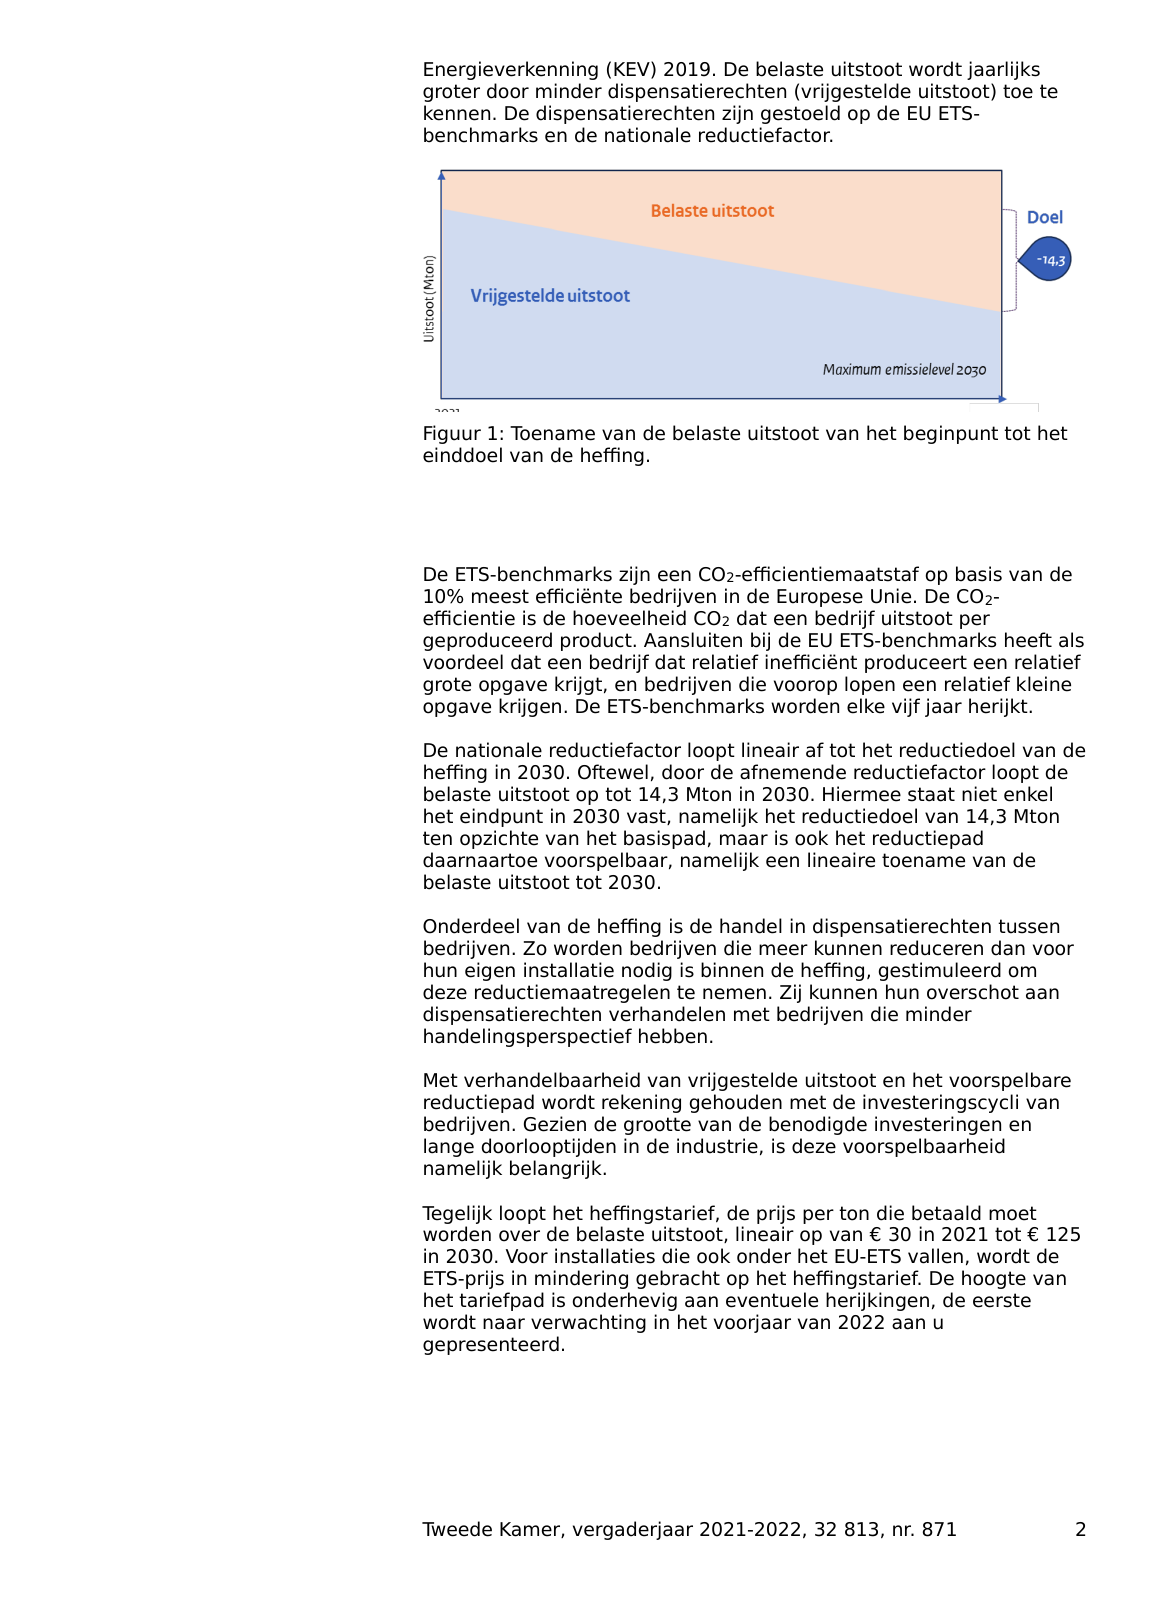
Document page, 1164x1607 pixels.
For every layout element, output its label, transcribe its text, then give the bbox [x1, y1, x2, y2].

text Tegelijk loopt het heffingstarief, de prijs per ton die betaald moet worden over de belaste uitstoot, lineair op van € 30 in 2021 tot € 125 in 2030. Voor installaties die ook onder het EU-ETS vallen, wordt de ETS-prijs in mindering gebracht op het heffingstarief. De hoogte van het tariefpad is onderhevig aan eventuele herijkingen, de eerste wordt naar verwachting in het voorjaar van 2022 aan u gepresenteerd. [422, 1202, 1087, 1356]
picture [422, 169, 1072, 412]
text Onderdeel van de heffing is de handel in dispensatierechten tussen bedrijven. Zo worden bedrijven die meer kunnen reduceren dan voor hun eigen installatie nodig is binnen de heffing, gestimuleerd om deze reductiemaatregelen te nemen. Zij kunnen hun overschot aan dispensatierechten verhandelen met bedrijven die minder handelingsperspectief hebben. [422, 916, 1087, 1048]
text De ETS-benchmarks zijn een CO2-efficientiemaatstaf op basis van de 10% meest efficiënte bedrijven in de Europese Unie. De CO2-efficientie is de hoeveelheid CO2 dat een bedrijf uitstoot per geproduceerd product. Aansluiten bij de EU ETS-benchmarks heeft als voordeel dat een bedrijf dat relatief inefficiënt produceert een relatief grote opgave krijgt, en bedrijven die voorop lopen een relatief kleine opgave krijgen. De ETS-benchmarks worden elke vijf jaar herijkt. [422, 564, 1087, 718]
text Energieverkenning (KEV) 2019. De belaste uitstoot wordt jaarlijks groter door minder dispensatierechten (vrijgestelde uitstoot) toe te kennen. De dispensatierechten zijn gestoeld op de EU ETS-benchmarks en de nationale reductiefactor. [422, 59, 1087, 147]
text Met verhandelbaarheid van vrijgestelde uitstoot en het voorspelbare reductiepad wordt rekening gehouden met de investeringscycli van bedrijven. Gezien de grootte van de benodigde investeringen en lange doorlooptijden in de industrie, is deze voorspelbaarheid namelijk belangrijk. [422, 1070, 1087, 1180]
text De nationale reductiefactor loopt lineair af tot het reductiedoel van de heffing in 2030. Oftewel, door de afnemende reductiefactor loopt de belaste uitstoot op tot 14,3 Mton in 2030. Hiermee staat niet enkel het eindpunt in 2030 vast, namelijk het reductiedoel van 14,3 Mton ten opzichte van het basispad, maar is ook het reductiepad daarnaartoe voorspelbaar, namelijk een lineaire toename van de belaste uitstoot tot 2030. [422, 740, 1087, 894]
text Figuur 1: Toename van de belaste uitstoot van het beginpunt tot het einddoel van de heffing. [422, 423, 1072, 467]
